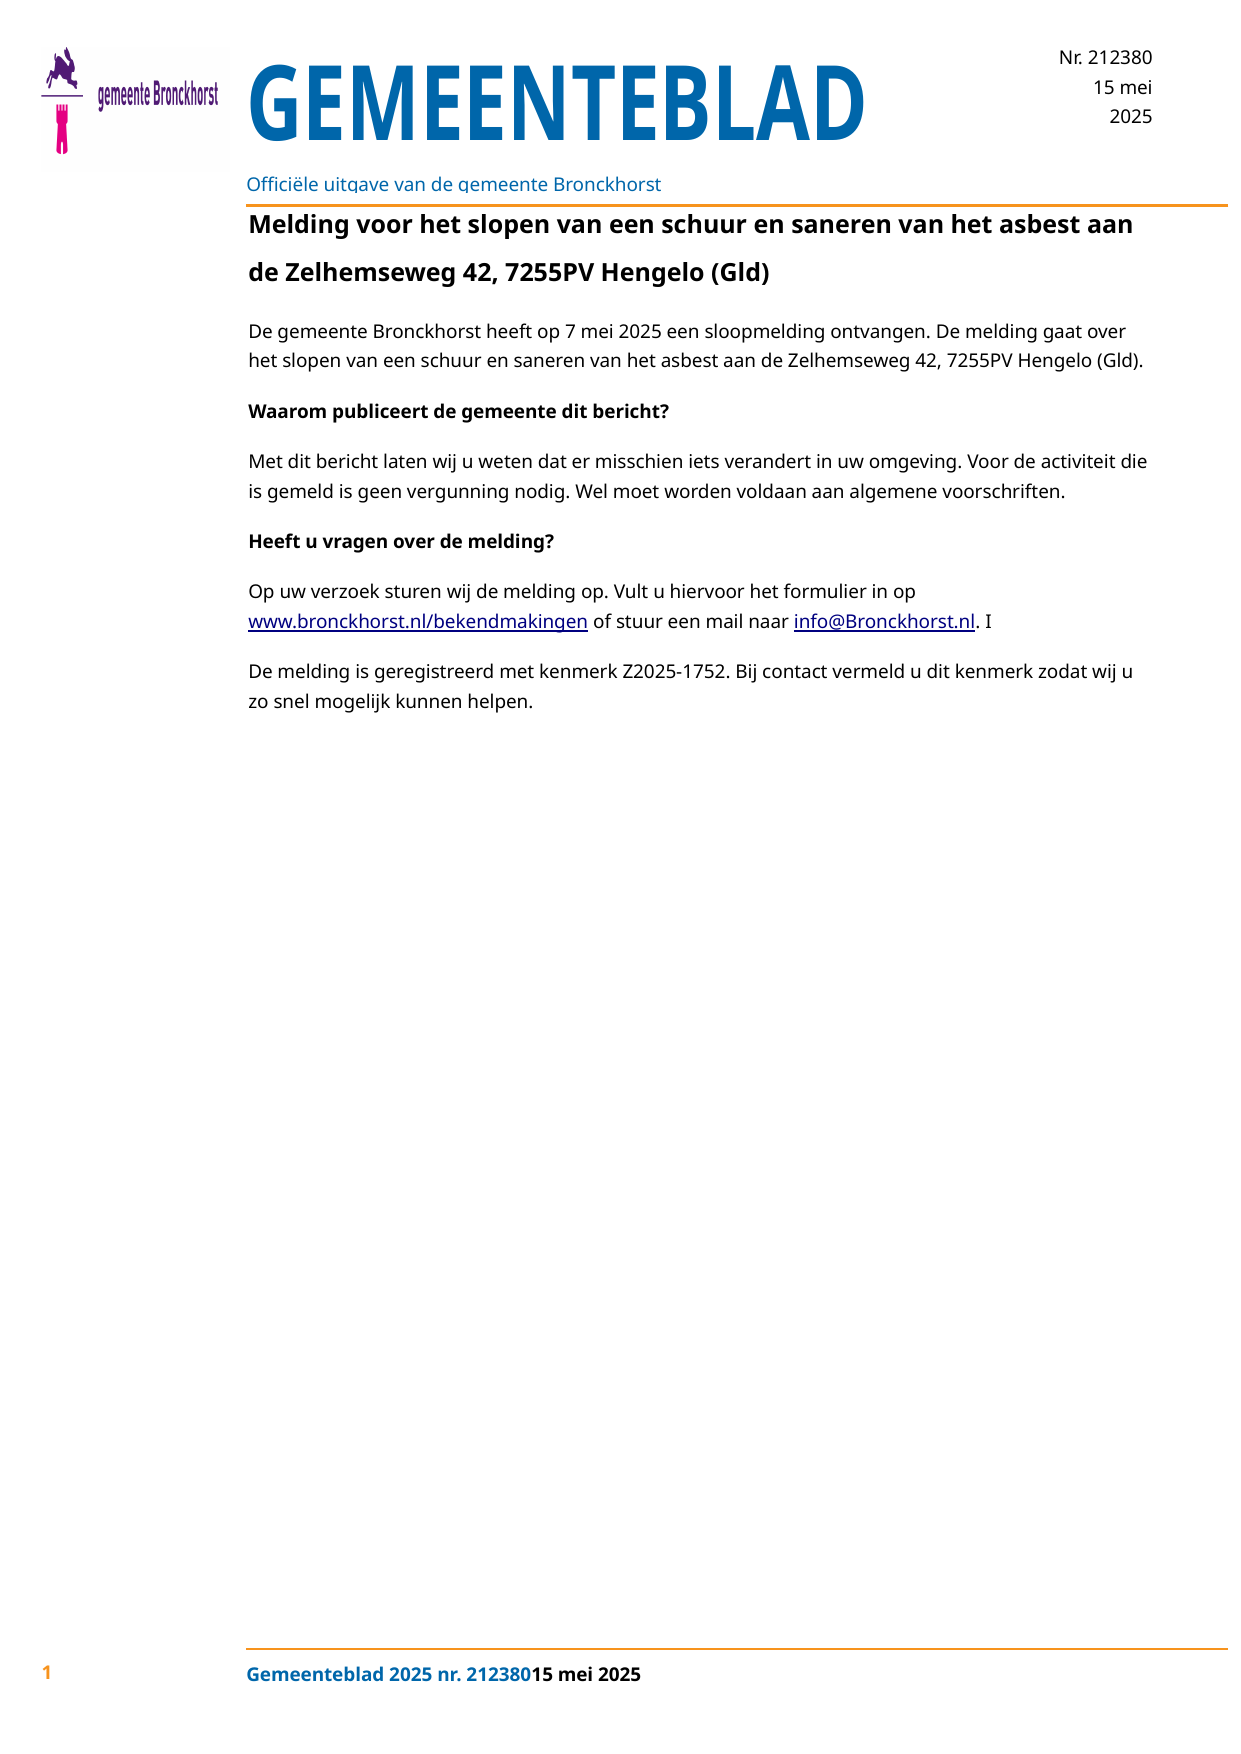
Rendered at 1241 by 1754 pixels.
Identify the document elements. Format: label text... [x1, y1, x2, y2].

text De melding is geregistreerd met kenmerk Z2025-1752. Bij contact vermeld u dit kenmerk zodat wij u zo snel mogelijk kunnen helpen. [248, 659, 1152, 714]
text Waarom publiceert de gemeente dit bericht? [248, 398, 1152, 424]
text Met dit bericht laten wij u weten dat er misschien iets verandert in uw omgeving. Voor de activiteit die is gemeld is geen vergunning nodig. Wel moet worden voldaan aan algemene voorschriften. [248, 448, 1152, 504]
picture [41, 47, 231, 172]
text Heeft u vragen over de melding? [248, 528, 1152, 554]
text De gemeente Bronckhorst heeft op 7 mei 2025 een sloopmelding ontvangen. De melding gaat over het slopen van een schuur en saneren van het asbest aan de Zelhemseweg 42, 7255PV Hengelo (Gld). [248, 318, 1152, 373]
text Melding voor het slopen van een schuur en saneren van het asbest aan de Zelhemseweg 42, 7255PV Hengelo (Gld) [248, 207, 1152, 288]
text Op uw verzoek sturen wij de melding op. Vult u hiervoor het formulier in op www.bronckhorst.nl/bekendmakingen of stuur een mail naar info@Bronckhorst.nl. I [248, 579, 1152, 634]
